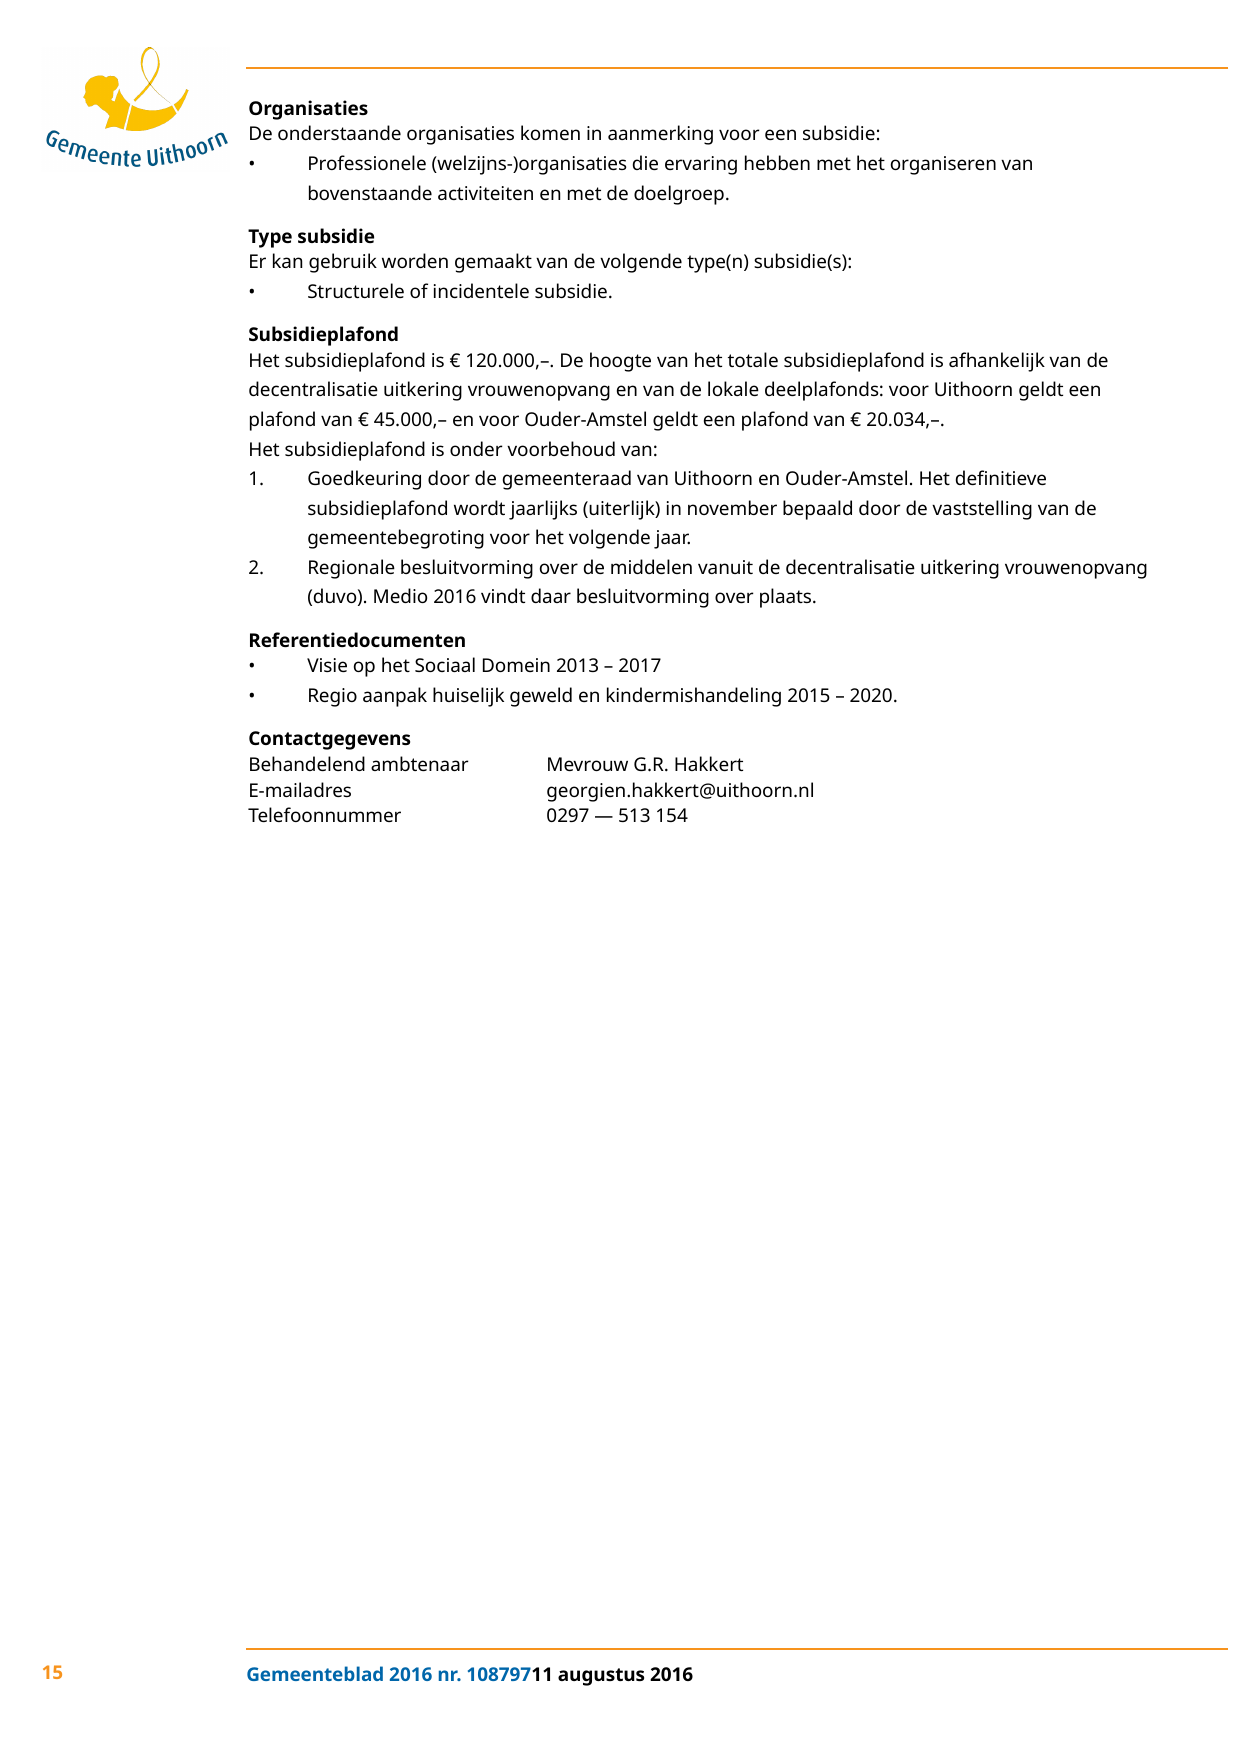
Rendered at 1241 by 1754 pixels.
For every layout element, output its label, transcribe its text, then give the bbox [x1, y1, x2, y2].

table_cell georgien.hakkert@uithoorn.nl [546, 777, 1152, 802]
text Er kan gebruik worden gemaakt van de volgende type(n) subsidie(s): [248, 248, 1152, 274]
text De onderstaande organisaties komen in aanmerking voor een subsidie: [248, 121, 1152, 146]
list Visie op het Sociaal Domein 2013 – 2017 [248, 652, 1152, 678]
text Het subsidieplafond is € 120.000,–. De hoogte van het totale subsidieplafond is afhankelijk van de decentralisatie uitkering vrouwenopvang en van de lokale deelplafonds: voor Uithoorn geldt een plafond van € 45.000,– en voor Ouder-Amstel geldt een plafond van € 20.034,–. [248, 347, 1152, 432]
text Organisaties [248, 95, 1152, 121]
text Type subsidie [248, 223, 1152, 248]
table_header Behandelend ambtenaar [248, 751, 546, 777]
list Regionale besluitvorming over de middelen vanuit de decentralisatie uitkering vrouwenopvang (duvo). Medio 2016 vindt daar besluitvorming over plaats. [248, 554, 1152, 609]
list Structurele of incidentele subsidie. [248, 278, 1152, 304]
table_header Mevrouw G.R. Hakkert [546, 751, 1152, 777]
table_cell 0297 — 513 154 [546, 803, 1152, 828]
picture [41, 47, 231, 172]
text Het subsidieplafond is onder voorbehoud van: [248, 436, 1152, 461]
table_cell Telefoonnummer [248, 803, 546, 828]
text Referentiedocumenten [248, 627, 1152, 652]
list Goedkeuring door de gemeenteraad van Uithoorn en Ouder-Amstel. Het definitieve subsidieplafond wordt jaarlijks (uiterlijk) in november bepaald door de vaststelling van de gemeentebegroting voor het volgende jaar. [248, 465, 1152, 550]
list Regio aanpak huiselijk geweld en kindermishandeling 2015 – 2020. [248, 682, 1152, 708]
text Contactgegevens [248, 725, 1152, 751]
text Subsidieplafond [248, 321, 1152, 347]
table_cell E-mailadres [248, 777, 546, 802]
list Professionele (welzijns-)organisaties die ervaring hebben met het organiseren van bovenstaande activiteiten en met de doelgroep. [248, 150, 1152, 205]
